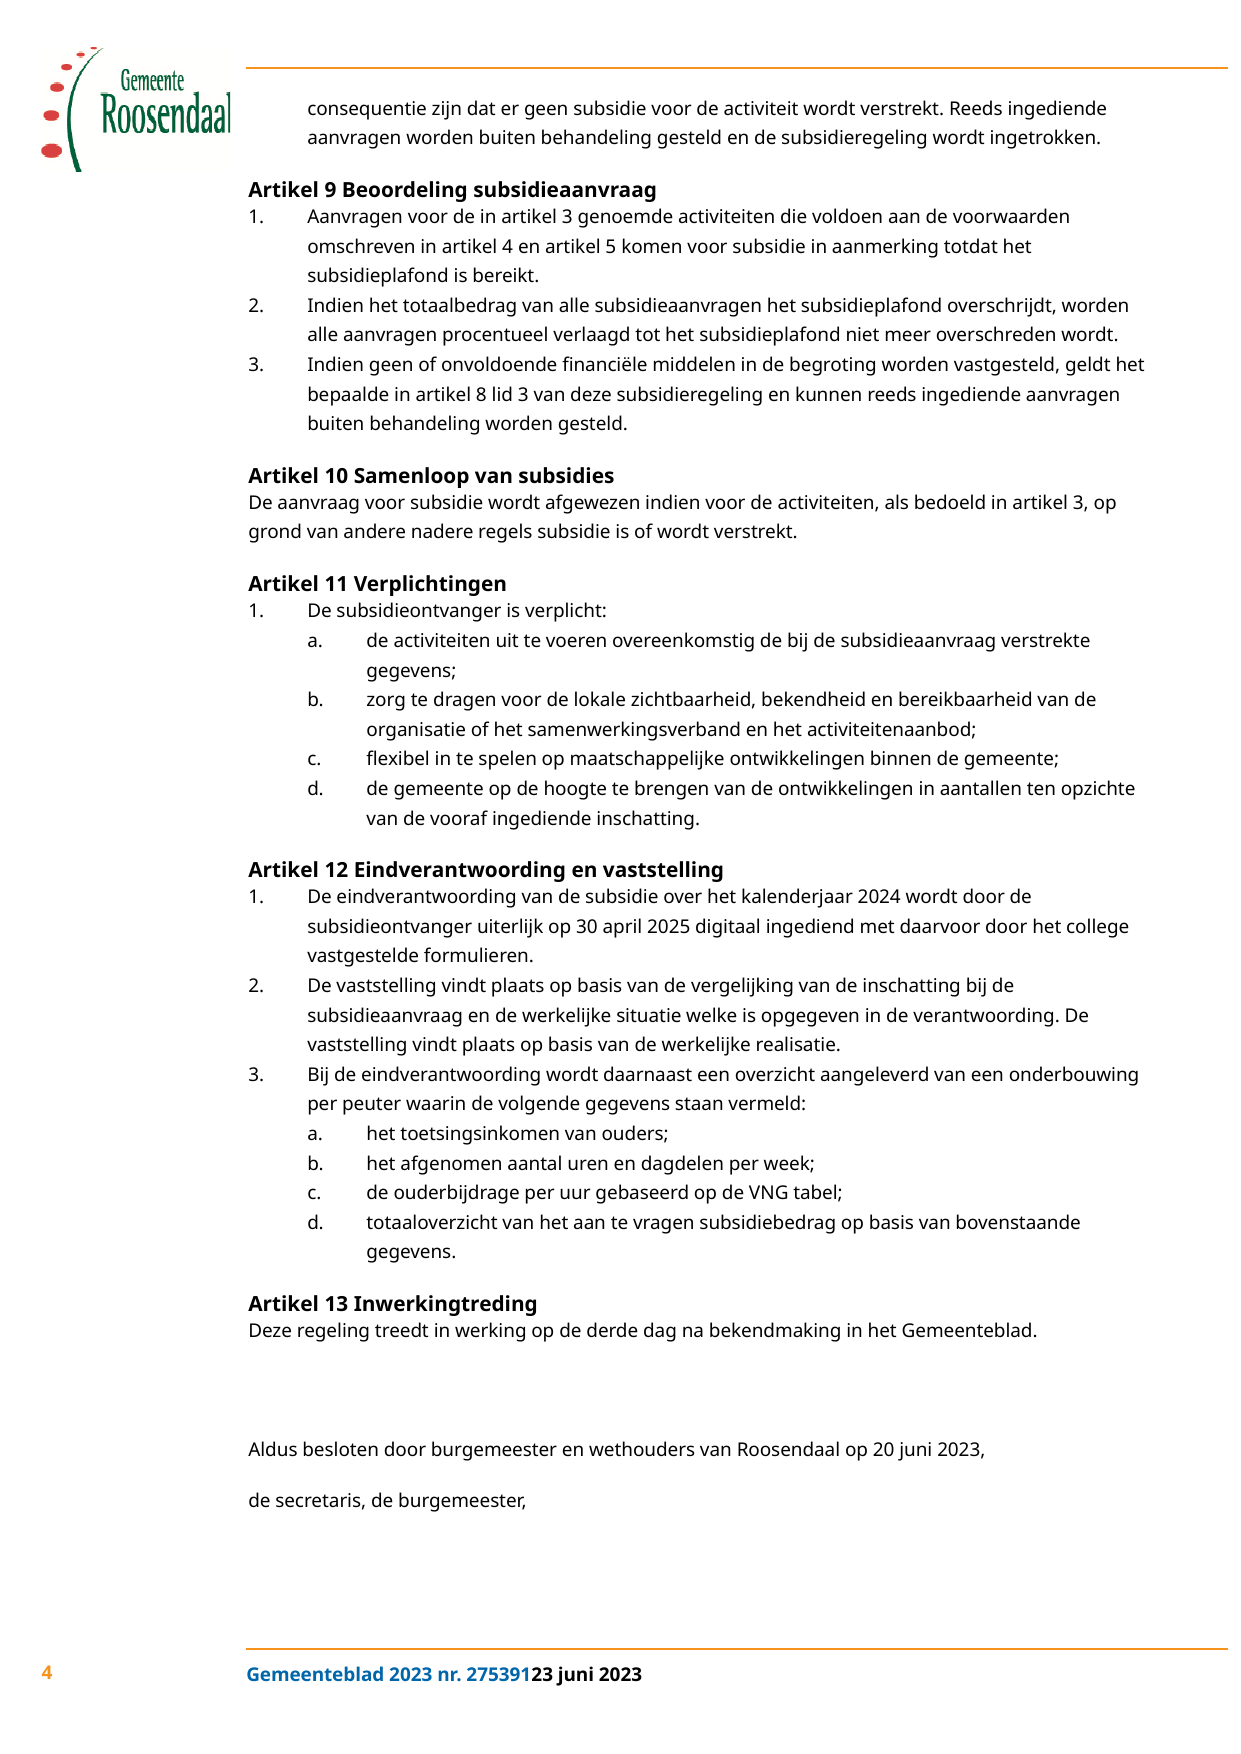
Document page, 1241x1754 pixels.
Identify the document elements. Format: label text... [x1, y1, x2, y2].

list het toetsingsinkomen van ouders; [307, 1120, 1152, 1146]
text Deze regeling treedt in werking op de derde dag na bekendmaking in het Gemeenteblad. [248, 1317, 1152, 1343]
text Artikel 13 Inwerkingtreding [248, 1289, 1152, 1317]
text Artikel 12 Eindverantwoording en vaststelling [248, 855, 1152, 883]
list De subsidieontvanger is verplicht: [248, 598, 1152, 623]
list de activiteiten uit te voeren overeenkomstig de bij de subsidieaanvraag verstrekte gegevens; [307, 627, 1152, 682]
list Indien geen of onvoldoende financiële middelen in de begroting worden vastgesteld, geldt het bepaalde in artikel 8 lid 3 van deze subsidieregeling en kunnen reeds ingediende aanvragen buiten behandeling worden gesteld. [248, 351, 1152, 436]
list totaaloverzicht van het aan te vragen subsidiebedrag op basis van bovenstaande gegevens. [307, 1209, 1152, 1264]
list De eindverantwoording van de subsidie over het kalenderjaar 2024 wordt door de subsidieontvanger uiterlijk op 30 april 2025 digitaal ingediend met daarvoor door het college vastgestelde formulieren. [248, 883, 1152, 968]
list consequentie zijn dat er geen subsidie voor de activiteit wordt verstrekt. Reeds ingediende aanvragen worden buiten behandeling gesteld en de subsidieregeling wordt ingetrokken. [248, 95, 1152, 150]
text De aanvraag voor subsidie wordt afgewezen indien voor de activiteiten, als bedoeld in artikel 3, op grond van andere nadere regels subsidie is of wordt verstrekt. [248, 489, 1152, 544]
text Aldus besloten door burgemeester en wethouders van Roosendaal op 20 juni 2023, [248, 1436, 1152, 1461]
list de ouderbijdrage per uur gebaseerd op de VNG tabel; [307, 1179, 1152, 1205]
list De vaststelling vindt plaats op basis van de vergelijking van de inschatting bij de subsidieaanvraag en de werkelijke situatie welke is opgegeven in de verantwoording. De vaststelling vindt plaats op basis van de werkelijke realisatie. [248, 972, 1152, 1057]
list Aanvragen voor de in artikel 3 genoemde activiteiten die voldoen aan de voorwaarden omschreven in artikel 4 en artikel 5 komen voor subsidie in aanmerking totdat het subsidieplafond is bereikt. [248, 203, 1152, 288]
text de secretaris, de burgemeester, [248, 1487, 1152, 1513]
picture [41, 47, 231, 172]
text Artikel 11 Verplichtingen [248, 569, 1152, 598]
text Artikel 9 Beoordeling subsidieaanvraag [248, 175, 1152, 203]
list het afgenomen aantal uren en dagdelen per week; [307, 1150, 1152, 1176]
list Indien het totaalbedrag van alle subsidieaanvragen het subsidieplafond overschrijdt, worden alle aanvragen procentueel verlaagd tot het subsidieplafond niet meer overschreden wordt. [248, 292, 1152, 347]
list flexibel in te spelen op maatschappelijke ontwikkelingen binnen de gemeente; [307, 746, 1152, 771]
list de gemeente op de hoogte te brengen van de ontwikkelingen in aantallen ten opzichte van de vooraf ingediende inschatting. [307, 775, 1152, 830]
list zorg te dragen voor de lokale zichtbaarheid, bekendheid en bereikbaarheid van de organisatie of het samenwerkingsverband en het activiteitenaanbod; [307, 686, 1152, 742]
list Bij de eindverantwoording wordt daarnaast een overzicht aangeleverd van een onderbouwing per peuter waarin de volgende gegevens staan vermeld: [248, 1061, 1152, 1116]
text Artikel 10 Samenloop van subsidies [248, 461, 1152, 489]
